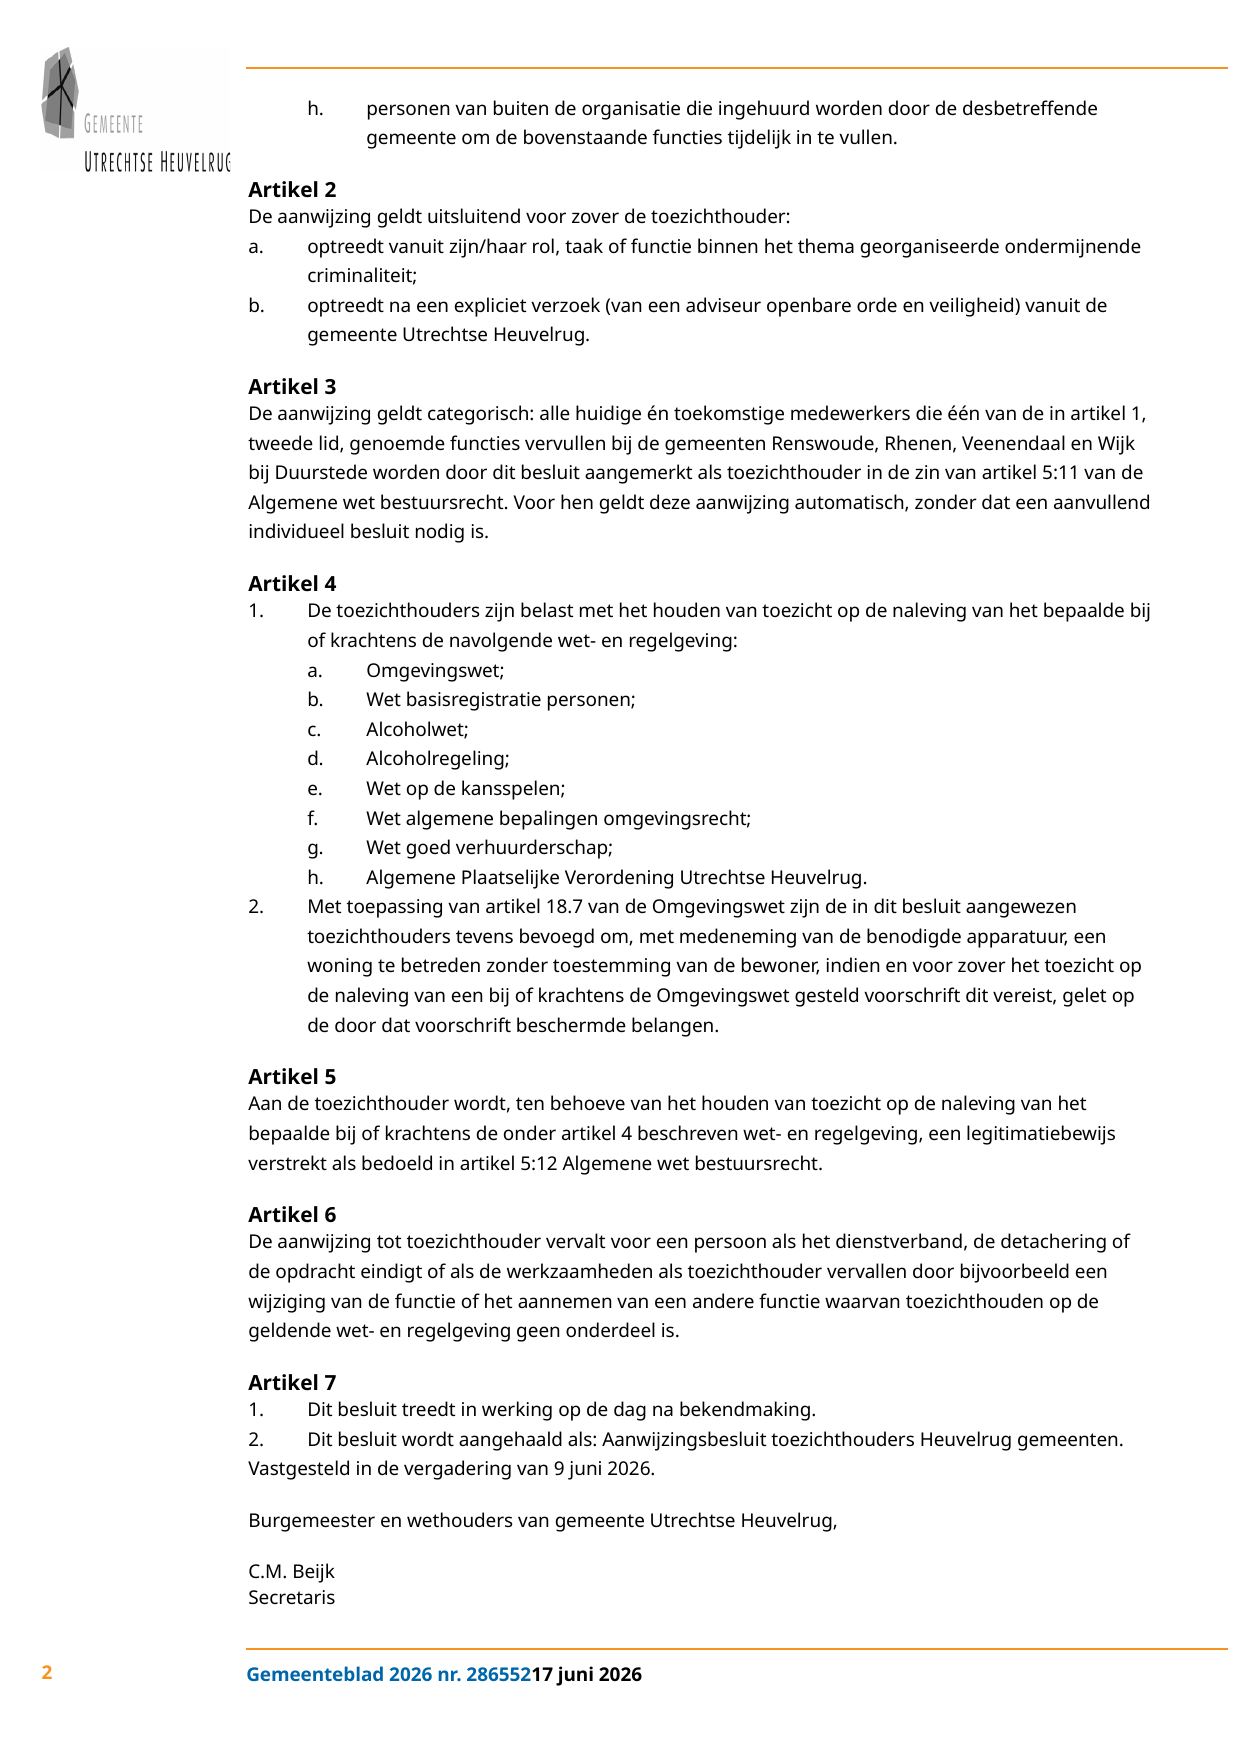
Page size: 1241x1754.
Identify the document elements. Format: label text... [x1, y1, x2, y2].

list Alcoholwet; [307, 716, 1152, 742]
text De aanwijzing tot toezichthouder vervalt voor een persoon als het dienstverband, de detachering of de opdracht eindigt of als de werkzaamheden als toezichthouder vervallen door bijvoorbeeld een wijziging van de functie of het aannemen van een andere functie waarvan toezichthouden op de geldende wet- en regelgeving geen onderdeel is. [248, 1229, 1152, 1343]
list optreedt na een expliciet verzoek (van een adviseur openbare orde en veiligheid) vanuit de gemeente Utrechtse Heuvelrug. [248, 292, 1152, 347]
list optreedt vanuit zijn/haar rol, taak of functie binnen het thema georganiseerde ondermijnende criminaliteit; [248, 233, 1152, 288]
text Artikel 2 [248, 175, 1152, 203]
text Artikel 7 [248, 1368, 1152, 1396]
list Alcoholregeling; [307, 746, 1152, 771]
list Dit besluit treedt in werking op de dag na bekendmaking. [248, 1396, 1152, 1422]
list Dit besluit wordt aangehaald als: Aanwijzingsbesluit toezichthouders Heuvelrug gemeenten. [248, 1426, 1152, 1452]
text Burgemeester en wethouders van gemeente Utrechtse Heuvelrug, [248, 1507, 1152, 1533]
text De aanwijzing geldt uitsluitend voor zover de toezichthouder: [248, 203, 1152, 229]
list Wet basisregistratie personen; [307, 686, 1152, 712]
text De aanwijzing geldt categorisch: alle huidige én toekomstige medewerkers die één van de in artikel 1, tweede lid, genoemde functies vervullen bij de gemeenten Renswoude, Rhenen, Veenendaal en Wijk bij Duurstede worden door dit besluit aangemerkt als toezichthouder in de zin van artikel 5:11 van de Algemene wet bestuursrecht. Voor hen geldt deze aanwijzing automatisch, zonder dat een aanvullend individueel besluit nodig is. [248, 400, 1152, 544]
list Wet goed verhuurderschap; [307, 834, 1152, 860]
list Wet op de kansspelen; [307, 775, 1152, 801]
list personen van buiten de organisatie die ingehuurd worden door de desbetreffende gemeente om de bovenstaande functies tijdelijk in te vullen. [307, 95, 1152, 150]
list Algemene Plaatselijke Verordening Utrechtse Heuvelrug. [307, 864, 1152, 889]
text Artikel 4 [248, 569, 1152, 598]
text Artikel 5 [248, 1062, 1152, 1091]
text Secretaris [248, 1584, 1152, 1610]
text Artikel 3 [248, 372, 1152, 400]
list De toezichthouders zijn belast met het houden van toezicht op de naleving van het bepaalde bij of krachtens de navolgende wet- en regelgeving: [248, 598, 1152, 653]
list Met toepassing van artikel 18.7 van de Omgevingswet zijn de in dit besluit aangewezen toezichthouders tevens bevoegd om, met medeneming van de benodigde apparatuur, een woning te betreden zonder toestemming van de bewoner, indien en voor zover het toezicht op de naleving van een bij of krachtens de Omgevingswet gesteld voorschrift dit vereist, gelet op de door dat voorschrift beschermde belangen. [248, 893, 1152, 1037]
text Vastgesteld in de vergadering van 9 juni 2026. [248, 1455, 1152, 1481]
text Aan de toezichthouder wordt, ten behoeve van het houden van toezicht op de naleving van het bepaalde bij of krachtens de onder artikel 4 beschreven wet- en regelgeving, een legitimatiebewijs verstrekt als bedoeld in artikel 5:12 Algemene wet bestuursrecht. [248, 1091, 1152, 1176]
text C.M. Beijk [248, 1558, 1152, 1584]
text Artikel 6 [248, 1200, 1152, 1229]
list Omgevingswet; [307, 657, 1152, 682]
picture [41, 47, 231, 172]
list Wet algemene bepalingen omgevingsrecht; [307, 805, 1152, 830]
